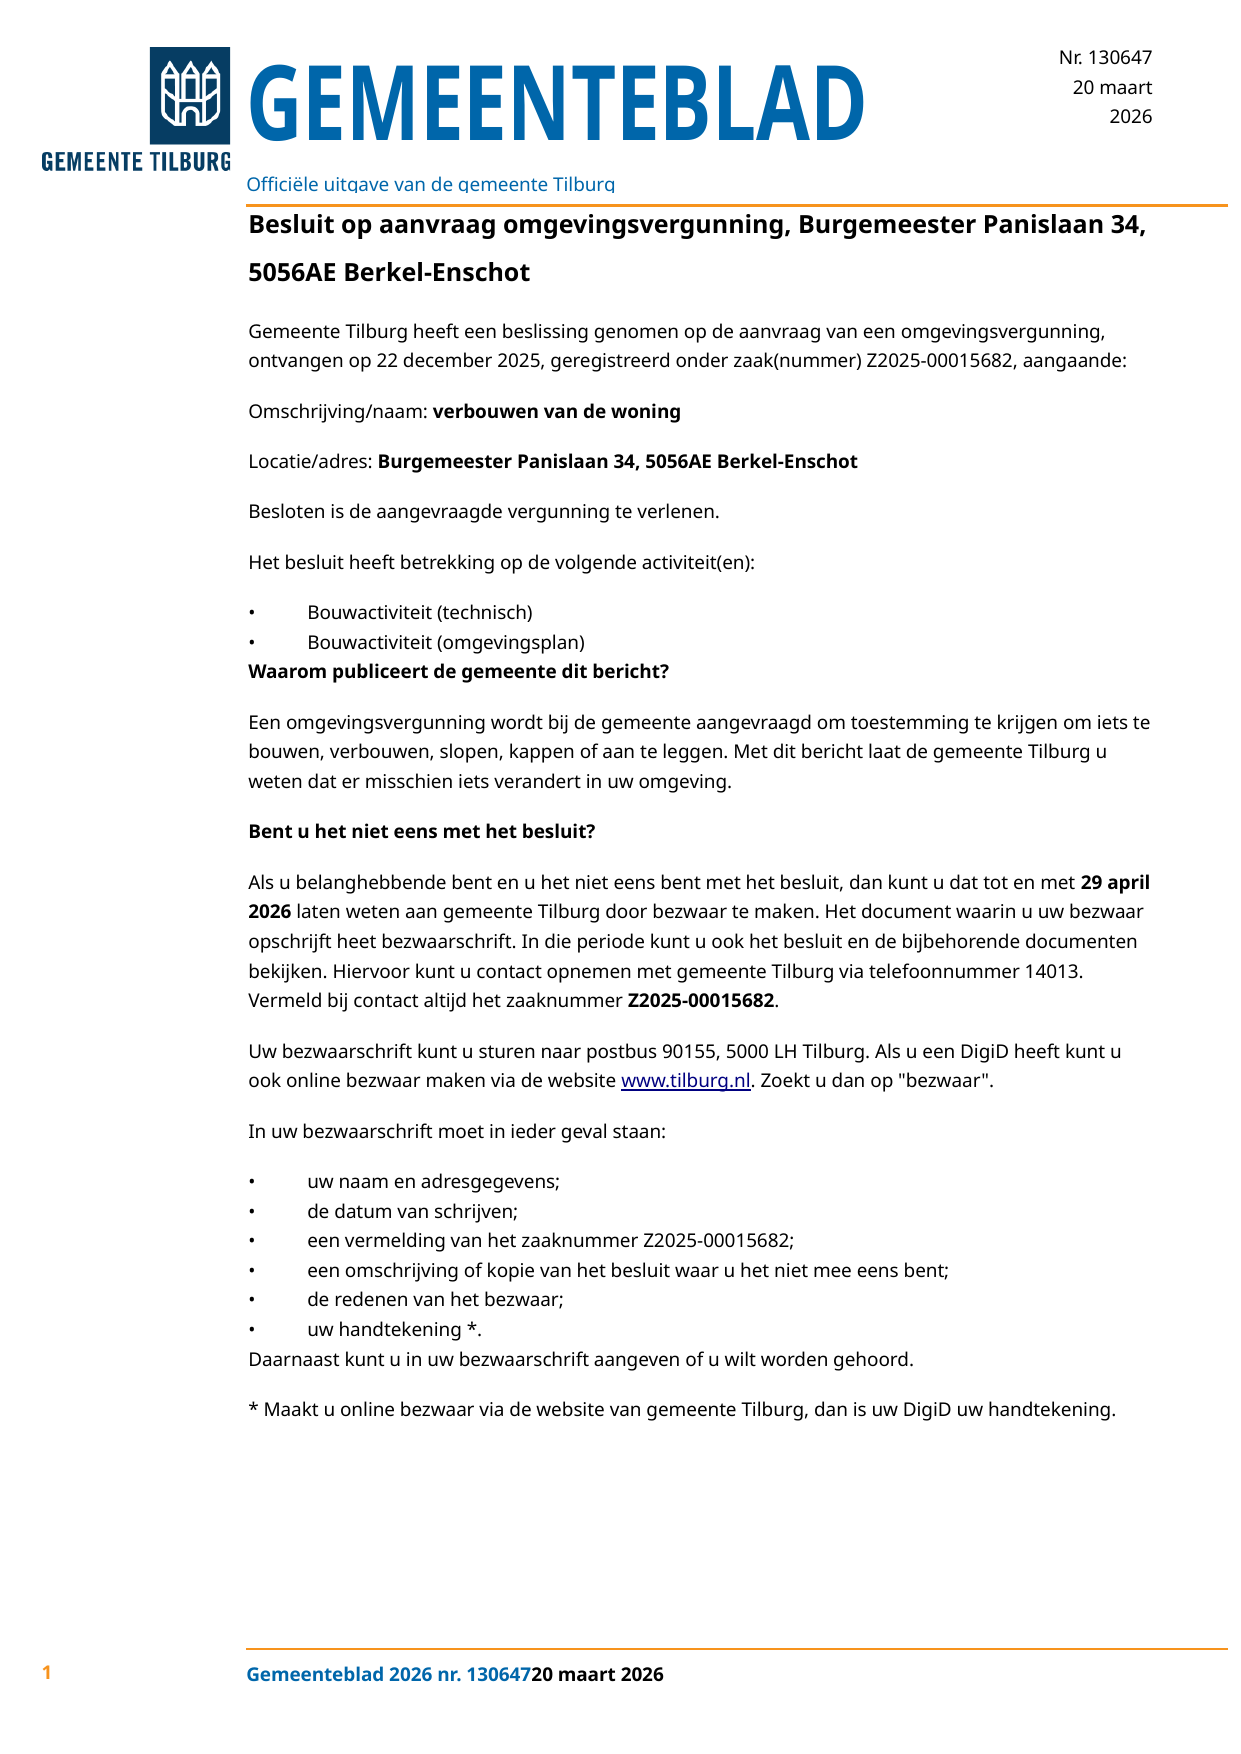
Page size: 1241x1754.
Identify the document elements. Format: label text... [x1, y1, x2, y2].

text Besloten is de aangevraagde vergunning te verlenen. [248, 499, 1152, 524]
list uw naam en adresgegevens; [248, 1168, 1152, 1194]
list een omschrijving of kopie van het besluit waar u het niet mee eens bent; [248, 1257, 1152, 1283]
picture [41, 47, 231, 172]
list Bouwactiviteit (omgevingsplan) [248, 629, 1152, 655]
text Omschrijving/naam: verbouwen van de woning [248, 398, 1152, 424]
list de redenen van het bezwaar; [248, 1287, 1152, 1312]
text Waarom publiceert de gemeente dit bericht? [248, 659, 1152, 684]
text Het besluit heeft betrekking op de volgende activiteit(en): [248, 549, 1152, 575]
text In uw bezwaarschrift moet in ieder geval staan: [248, 1118, 1152, 1144]
text Een omgevingsvergunning wordt bij de gemeente aangevraagd om toestemming te krijgen om iets te bouwen, verbouwen, slopen, kappen of aan te leggen. Met dit bericht laat de gemeente Tilburg u weten dat er misschien iets verandert in uw omgeving. [248, 709, 1152, 794]
text * Maakt u online bezwaar via de website van gemeente Tilburg, dan is uw DigiD uw handtekening. [248, 1396, 1152, 1422]
list Bouwactiviteit (technisch) [248, 599, 1152, 625]
list een vermelding van het zaaknummer Z2025-00015682; [248, 1227, 1152, 1253]
list de datum van schrijven; [248, 1198, 1152, 1224]
text Uw bezwaarschrift kunt u sturen naar postbus 90155, 5000 LH Tilburg. Als u een DigiD heeft kunt u ook online bezwaar maken via de website www.tilburg.nl. Zoekt u dan op "bezwaar". [248, 1038, 1152, 1093]
list uw handtekening *. [248, 1316, 1152, 1342]
text Daarnaast kunt u in uw bezwaarschrift aangeven of u wilt worden gehoord. [248, 1346, 1152, 1372]
text Locatie/adres: Burgemeester Panislaan 34, 5056AE Berkel-Enschot [248, 448, 1152, 474]
text Besluit op aanvraag omgevingsvergunning, Burgemeester Panislaan 34, 5056AE Berkel-Enschot [248, 207, 1152, 288]
text Gemeente Tilburg heeft een beslissing genomen op de aanvraag van een omgevingsvergunning, ontvangen op 22 december 2025, geregistreerd onder zaak(nummer) Z2025-00015682, aangaande: [248, 318, 1152, 373]
text Bent u het niet eens met het besluit? [248, 819, 1152, 844]
text Als u belanghebbende bent en u het niet eens bent met het besluit, dan kunt u dat tot en met 29 april 2026 laten weten aan gemeente Tilburg door bezwaar te maken. Het document waarin u uw bezwaar opschrijft heet bezwaarschrift. In die periode kunt u ook het besluit en de bijbehorende documenten bekijken. Hiervoor kunt u contact opnemen met gemeente Tilburg via telefoonnummer 14013. Vermeld bij contact altijd het zaaknummer Z2025-00015682. [248, 869, 1152, 1013]
